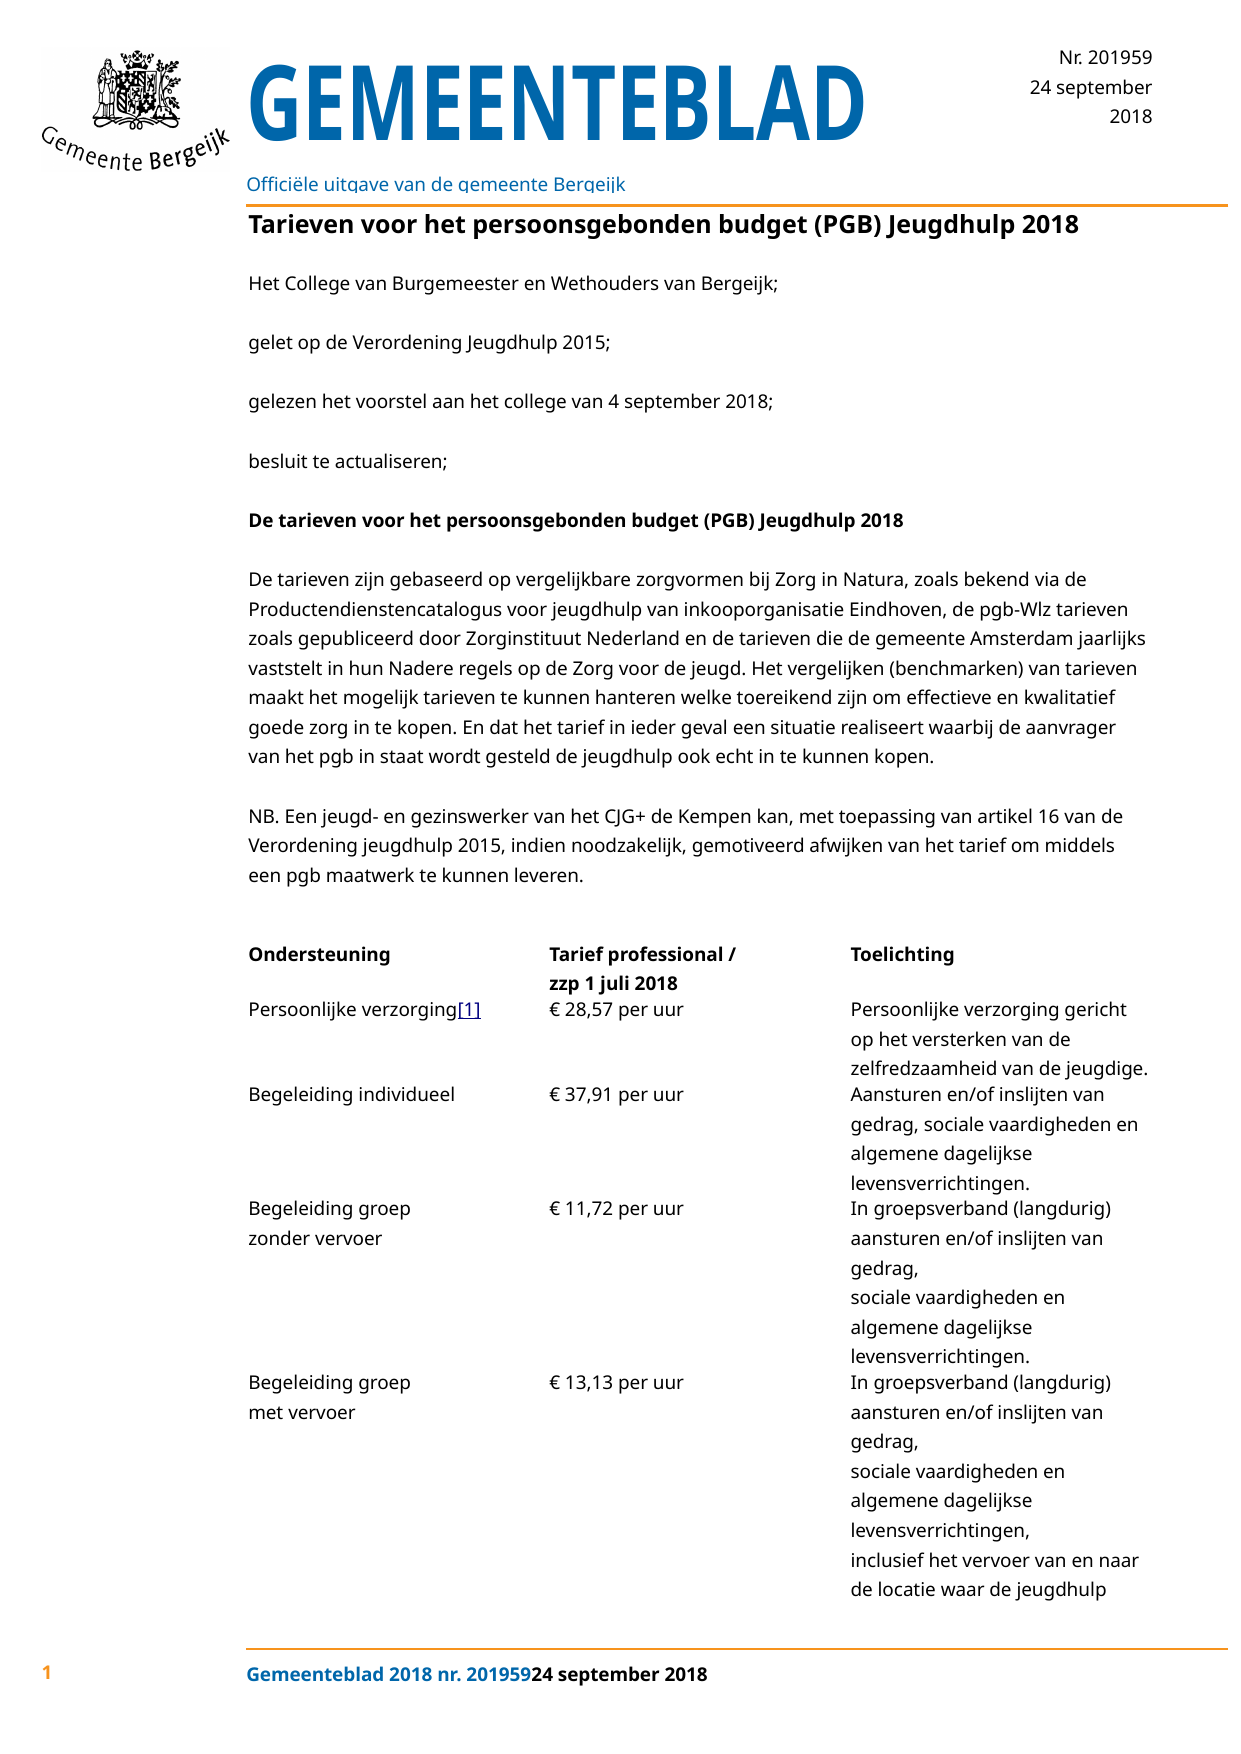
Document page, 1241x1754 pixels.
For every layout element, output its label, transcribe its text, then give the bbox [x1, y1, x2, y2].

table_header Ondersteuning [248, 941, 549, 996]
text NB. Een jeugd- en gezinswerker van het CJG+ de Kempen kan, met toepassing van artikel 16 van de Verordening jeugdhulp 2015, indien noodzakelijk, gemotiveerd afwijken van het tarief om middels een pgb maatwerk te kunnen leveren. [248, 803, 1152, 888]
text Tarieven voor het persoonsgebonden budget (PGB) Jeugdhulp 2018 [248, 207, 1152, 241]
table_cell Persoonlijke verzorging[1] [248, 996, 549, 1081]
table_cell Persoonlijke verzorging gericht op het versterken van de zelfredzaamheid van de jeugdige. [850, 996, 1152, 1081]
text gelezen het voorstel aan het college van 4 september 2018; [248, 389, 1152, 414]
table_cell In groepsverband (langdurig) aansturen en/of inslijten van gedrag, sociale vaardigheden en algemene dagelijkse levensverrichtingen, inclusief het vervoer van en naar de locatie waar de jeugdhulp [850, 1369, 1152, 1602]
table_cell Aansturen en/of inslijten van gedrag, sociale vaardigheden en algemene dagelijkse levensverrichtingen. [850, 1081, 1152, 1196]
table_cell Begeleiding groep zonder vervoer [248, 1196, 549, 1369]
table_cell Begeleiding groep met vervoer [248, 1369, 549, 1602]
table_cell € 37,91 per uur [549, 1081, 850, 1196]
table_cell € 13,13 per uur [549, 1369, 850, 1602]
table_cell € 11,72 per uur [549, 1196, 850, 1369]
table_cell € 28,57 per uur [549, 996, 850, 1081]
table_cell Begeleiding individueel [248, 1081, 549, 1196]
picture [41, 47, 231, 172]
table_header Toelichting [850, 941, 1152, 996]
table_cell In groepsverband (langdurig) aansturen en/of inslijten van gedrag, sociale vaardigheden en algemene dagelijkse levensverrichtingen. [850, 1196, 1152, 1369]
table_header Tarief professional / zzp 1 juli 2018 [549, 941, 850, 996]
text De tarieven zijn gebaseerd op vergelijkbare zorgvormen bij Zorg in Natura, zoals bekend via de Productendienstencatalogus voor jeugdhulp van inkooporganisatie Eindhoven, de pgb-Wlz tarieven zoals gepubliceerd door Zorginstituut Nederland en de tarieven die de gemeente Amsterdam jaarlijks vaststelt in hun Nadere regels op de Zorg voor de jeugd. Het vergelijken (benchmarken) van tarieven maakt het mogelijk tarieven te kunnen hanteren welke toereikend zijn om effectieve en kwalitatief goede zorg in te kopen. En dat het tarief in ieder geval een situatie realiseert waarbij de aanvrager van het pgb in staat wordt gesteld de jeugdhulp ook echt in te kunnen kopen. [248, 566, 1152, 769]
text De tarieven voor het persoonsgebonden budget (PGB) Jeugdhulp 2018 [248, 507, 1152, 533]
text gelet op de Verordening Jeugdhulp 2015; [248, 329, 1152, 355]
text besluit te actualiseren; [248, 448, 1152, 473]
text Het College van Burgemeester en Wethouders van Bergeijk; [248, 270, 1152, 296]
